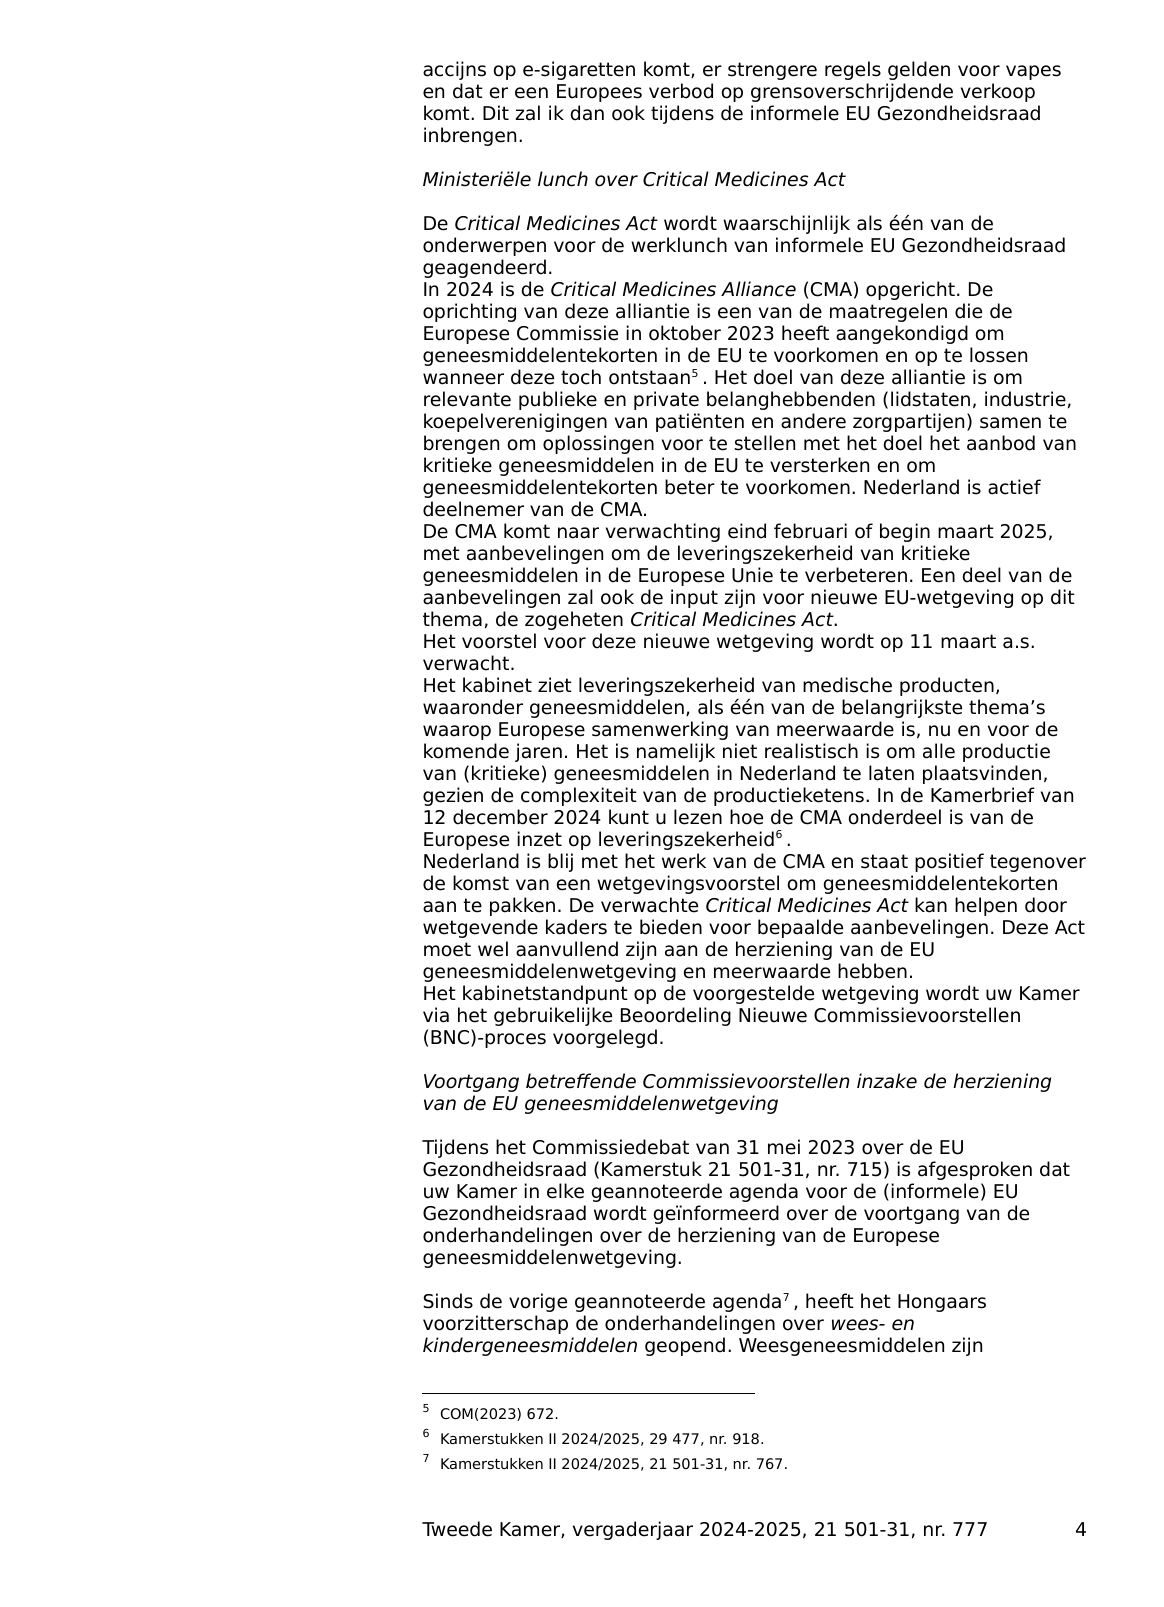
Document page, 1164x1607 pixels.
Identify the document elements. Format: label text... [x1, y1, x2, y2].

subtitle Voortgang betreffende Commissievoorstellen inzake de herziening van de EU geneesmiddelenwetgeving [422, 1071, 1087, 1115]
text In 2024 is de Critical Medicines Alliance (CMA) opgericht. De oprichting van deze alliantie is een van de maatregelen die de Europese Commissie in oktober 2023 heeft aangekondigd om geneesmiddelentekorten in de EU te voorkomen en op te lossen wanneer deze toch ontstaan. Het doel van deze alliantie is om relevante publieke en private belanghebbenden (lidstaten, industrie, koepelverenigingen van patiënten en andere zorgpartijen) samen te brengen om oplossingen voor te stellen met het doel het aanbod van kritieke geneesmiddelen in de EU te versterken en om geneesmiddelentekorten beter te voorkomen. Nederland is actief deelnemer van de CMA. [422, 279, 1087, 521]
text COM(2023) 672. [422, 1402, 1087, 1424]
text Het voorstel voor deze nieuwe wetgeving wordt op 11 maart a.s. verwacht. [422, 631, 1087, 675]
text De CMA komt naar verwachting eind februari of begin maart 2025, met aanbevelingen om de leveringszekerheid van kritieke geneesmiddelen in de Europese Unie te verbeteren. Een deel van de aanbevelingen zal ook de input zijn voor nieuwe EU-wetgeving op dit thema, de zogeheten Critical Medicines Act. [422, 521, 1087, 631]
subtitle Ministeriële lunch over Critical Medicines Act [422, 169, 1087, 191]
text Het kabinetstandpunt op de voorgestelde wetgeving wordt uw Kamer via het gebruikelijke Beoordeling Nieuwe Commissievoorstellen (BNC)-proces voorgelegd. [422, 983, 1087, 1048]
text accijns op e-sigaretten komt, er strengere regels gelden voor vapes en dat er een Europees verbod op grensoverschrijdende verkoop komt. Dit zal ik dan ook tijdens de informele EU Gezondheidsraad inbrengen. [422, 59, 1087, 147]
text Kamerstukken II 2024/2025, 29 477, nr. 918. [422, 1427, 1087, 1449]
text Sinds de vorige geannoteerde agenda, heeft het Hongaars voorzitterschap de onderhandelingen over wees- en kindergeneesmiddelen geopend. Weesgeneesmiddelen zijn [422, 1291, 1087, 1357]
text Nederland is blij met het werk van de CMA en staat positief tegenover de komst van een wetgevingsvoorstel om geneesmiddelentekorten aan te pakken. De verwachte Critical Medicines Act kan helpen door wetgevende kaders te bieden voor bepaalde aanbevelingen. Deze Act moet wel aanvullend zijn aan de herziening van de EU geneesmiddelenwetgeving en meerwaarde hebben. [422, 851, 1087, 983]
text Kamerstukken II 2024/2025, 21 501-31, nr. 767. [422, 1452, 1087, 1474]
text Het kabinet ziet leveringszekerheid van medische producten, waaronder geneesmiddelen, als één van de belangrijkste thema’s waarop Europese samenwerking van meerwaarde is, nu en voor de komende jaren. Het is namelijk niet realistisch is om alle productie van (kritieke) geneesmiddelen in Nederland te laten plaatsvinden, gezien de complexiteit van de productieketens. In de Kamerbrief van 12 december 2024 kunt u lezen hoe de CMA onderdeel is van de Europese inzet op leveringszekerheid. [422, 675, 1087, 851]
text Tijdens het Commissiedebat van 31 mei 2023 over de EU Gezondheidsraad (Kamerstuk 21 501-31, nr. 715) is afgesproken dat uw Kamer in elke geannoteerde agenda voor de (informele) EU Gezondheidsraad wordt geïnformeerd over de voortgang van de onderhandelingen over de herziening van de Europese geneesmiddelenwetgeving. [422, 1137, 1087, 1269]
text De Critical Medicines Act wordt waarschijnlijk als één van de onderwerpen voor de werklunch van informele EU Gezondheidsraad geagendeerd. [422, 213, 1087, 279]
